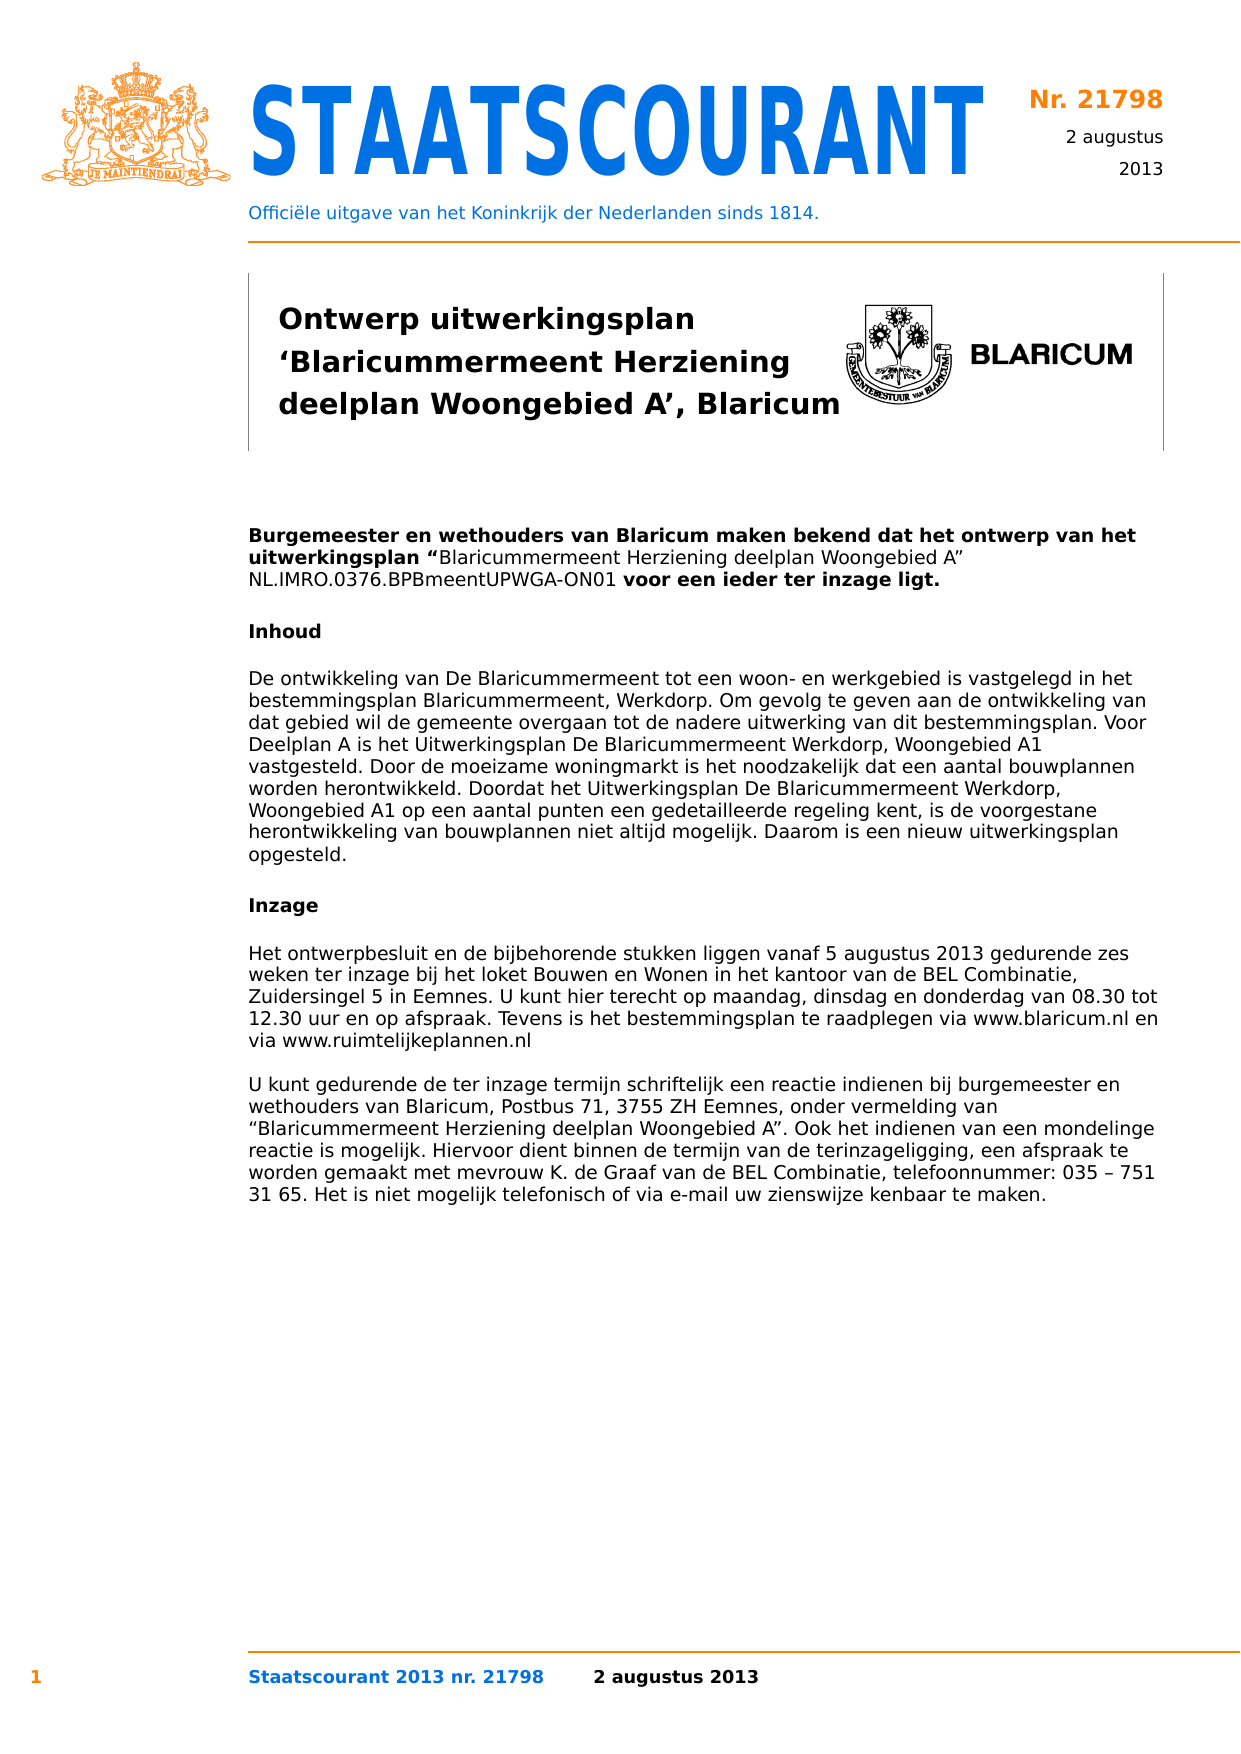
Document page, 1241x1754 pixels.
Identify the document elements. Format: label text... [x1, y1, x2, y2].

text De ontwikkeling van De Blaricummermeent tot een woon- en werkgebied is vastgelegd in het bestemmingsplan Blaricummermeent, Werkdorp. Om gevolg te geven aan de ontwikkeling van dat gebied wil de gemeente overgaan tot de nadere uitwerking van dit bestemmingsplan. Voor Deelplan A is het Uitwerkingsplan De Blaricummermeent Werkdorp, Woongebied A1 vastgesteld. Door de moeizame woningmarkt is het noodzakelijk dat een aantal bouwplannen worden herontwikkeld. Doordat het Uitwerkingsplan De Blaricummermeent Werkdorp, Woongebied A1 op een aantal punten een gedetailleerde regeling kent, is de voorgestane herontwikkeling van bouwplannen niet altijd mogelijk. Daarom is een nieuw uitwerkingsplan opgesteld. [248, 668, 1163, 865]
table_header Nr. 21798 [998, 62, 1240, 121]
text Burgemeester en wethouders van Blaricum maken bekend dat het ontwerp van het uitwerkingsplan “Blaricummermeent Herziening deelplan Woongebied A” NL.IMRO.0376.BPBmeentUPWGA-ON01 voor een ieder ter inzage ligt. [248, 525, 1163, 591]
table_header STAATSCOURANT [248, 62, 998, 203]
table_cell Officiële uitgave van het Koninkrijk der Nederlanden sinds 1814. [248, 203, 1240, 241]
text Het ontwerpbesluit en de bijbehorende stukken liggen vanaf 5 augustus 2013 gedurende zes weken ter inzage bij het loket Bouwen en Wonen in het kantoor van de BEL Combinatie, Zuidersingel 5 in Eemnes. U kunt hier terecht op maandag, dinsdag en donderdag van 08.30 tot 12.30 uur en op afspraak. Tevens is het bestemmingsplan te raadplegen via www.blaricum.nl en via www.ruimtelijkeplannen.nl [248, 942, 1163, 1052]
picture [844, 302, 1134, 409]
subtitle Inzage [248, 895, 1163, 917]
subtitle Inhoud [248, 621, 1163, 643]
subtitle Ontwerp uitwerkingsplan ‘Blaricummermeent Herziening deelplan Woongebied A’, Blaricum [249, 273, 1163, 451]
picture [41, 62, 231, 186]
table_cell 2 augustus [998, 121, 1240, 153]
table_header [25, 62, 248, 241]
table_cell 2013 [998, 153, 1240, 203]
text U kunt gedurende de ter inzage termijn schriftelijk een reactie indienen bij burgemeester en wethouders van Blaricum, Postbus 71, 3755 ZH Eemnes, onder vermelding van “Blaricummermeent Herziening deelplan Woongebied A”. Ook het indienen van een mondelinge reactie is mogelijk. Hiervoor dient binnen de termijn van de terinzageligging, een afspraak te worden gemaakt met mevrouw K. de Graaf van de BEL Combinatie, telefoonnummer: 035 – 751 31 65. Het is niet mogelijk telefonisch of via e-mail uw zienswijze kenbaar te maken. [248, 1074, 1163, 1206]
